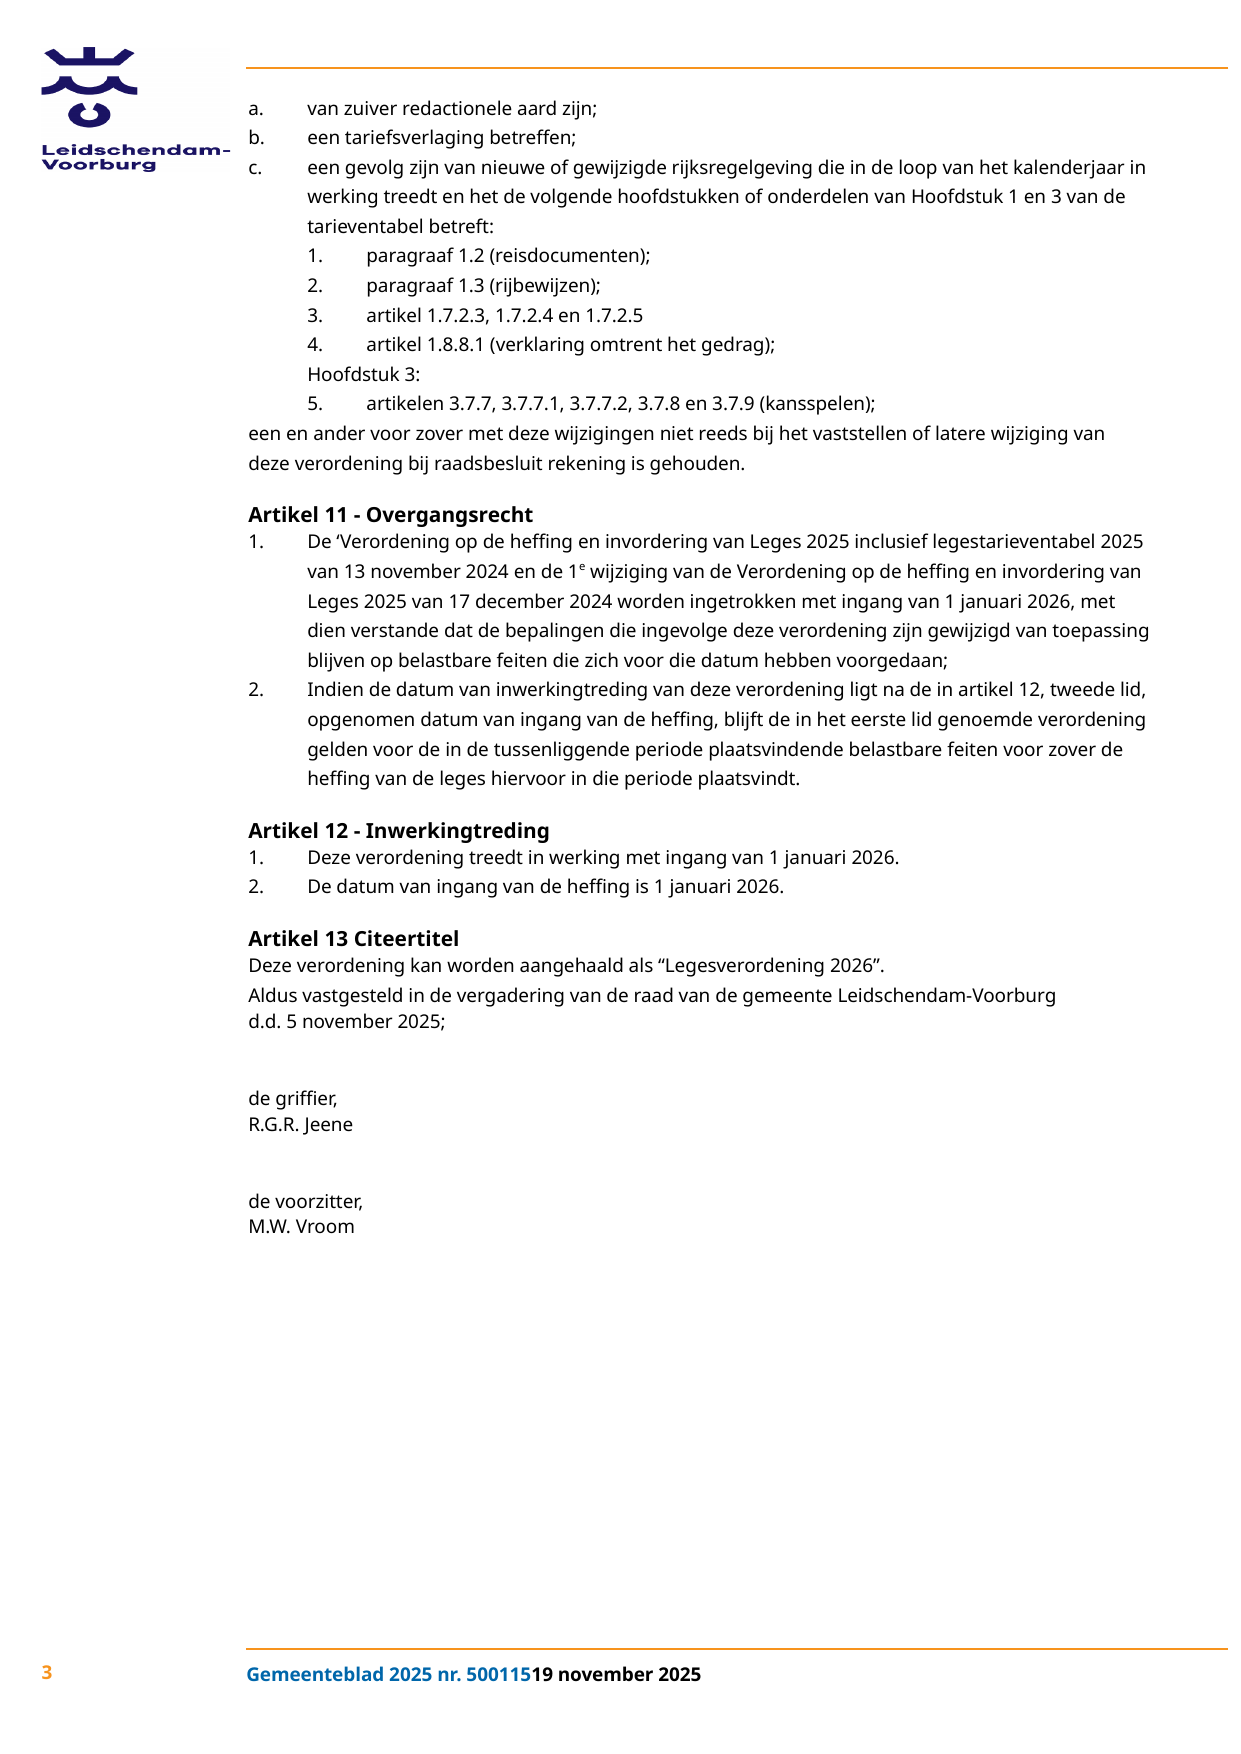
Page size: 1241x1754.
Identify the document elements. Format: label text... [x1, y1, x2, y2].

text R.G.R. Jeene [248, 1111, 1152, 1137]
list De ‘Verordening op de heffing en invordering van Leges 2025 inclusief legestarieventabel 2025 van 13 november 2024 en de 1e wijziging van de Verordening op de heffing en invordering van Leges 2025 van 17 december 2024 worden ingetrokken met ingang van 1 januari 2026, met dien verstande dat de bepalingen die ingevolge deze verordening zijn gewijzigd van toepassing blijven op belastbare feiten die zich voor die datum hebben voorgedaan; [248, 529, 1152, 673]
text een en ander voor zover met deze wijzigingen niet reeds bij het vaststellen of latere wijziging van deze verordening bij raadsbesluit rekening is gehouden. [248, 420, 1152, 476]
text Artikel 11 - Overgangsrecht [248, 500, 1152, 529]
text M.W. Vroom [248, 1214, 1152, 1239]
text Aldus vastgesteld in de vergadering van de raad van de gemeente Leidschendam-Voorburg [248, 982, 1152, 1008]
list De datum van ingang van de heffing is 1 januari 2026. [248, 874, 1152, 899]
list een tariefsverlaging betreffen; [248, 124, 1152, 150]
text de voorzitter, [248, 1188, 1152, 1214]
text Artikel 12 - Inwerkingtreding [248, 816, 1152, 844]
list artikel 1.7.2.3, 1.7.2.4 en 1.7.2.5 [307, 302, 1152, 328]
list Indien de datum van inwerkingtreding van deze verordening ligt na de in artikel 12, tweede lid, opgenomen datum van ingang van de heffing, blijft de in het eerste lid genoemde verordening gelden voor de in de tussenliggende periode plaatsvindende belastbare feiten voor zover de heffing van de leges hiervoor in die periode plaatsvindt. [248, 677, 1152, 791]
text d.d. 5 november 2025; [248, 1008, 1152, 1034]
picture [41, 47, 231, 172]
list paragraaf 1.2 (reisdocumenten); [307, 243, 1152, 268]
list artikel 1.8.8.1 (verklaring omtrent het gedrag); [307, 331, 1152, 357]
list Deze verordening treedt in werking met ingang van 1 januari 2026. [248, 844, 1152, 870]
list artikelen 3.7.7, 3.7.7.1, 3.7.7.2, 3.7.8 en 3.7.9 (kansspelen); [307, 391, 1152, 416]
list Hoofdstuk 3: [248, 361, 1152, 387]
list een gevolg zijn van nieuwe of gewijzigde rijksregelgeving die in de loop van het kalenderjaar in werking treedt en het de volgende hoofdstukken of onderdelen van Hoofdstuk 1 en 3 van de tarieventabel betreft: [248, 154, 1152, 239]
text Deze verordening kan worden aangehaald als “Legesverordening 2026”. [248, 953, 1152, 978]
list van zuiver redactionele aard zijn; [248, 95, 1152, 121]
text Artikel 13 Citeertitel [248, 924, 1152, 953]
text de griffier, [248, 1085, 1152, 1111]
list paragraaf 1.3 (rijbewijzen); [307, 272, 1152, 298]
